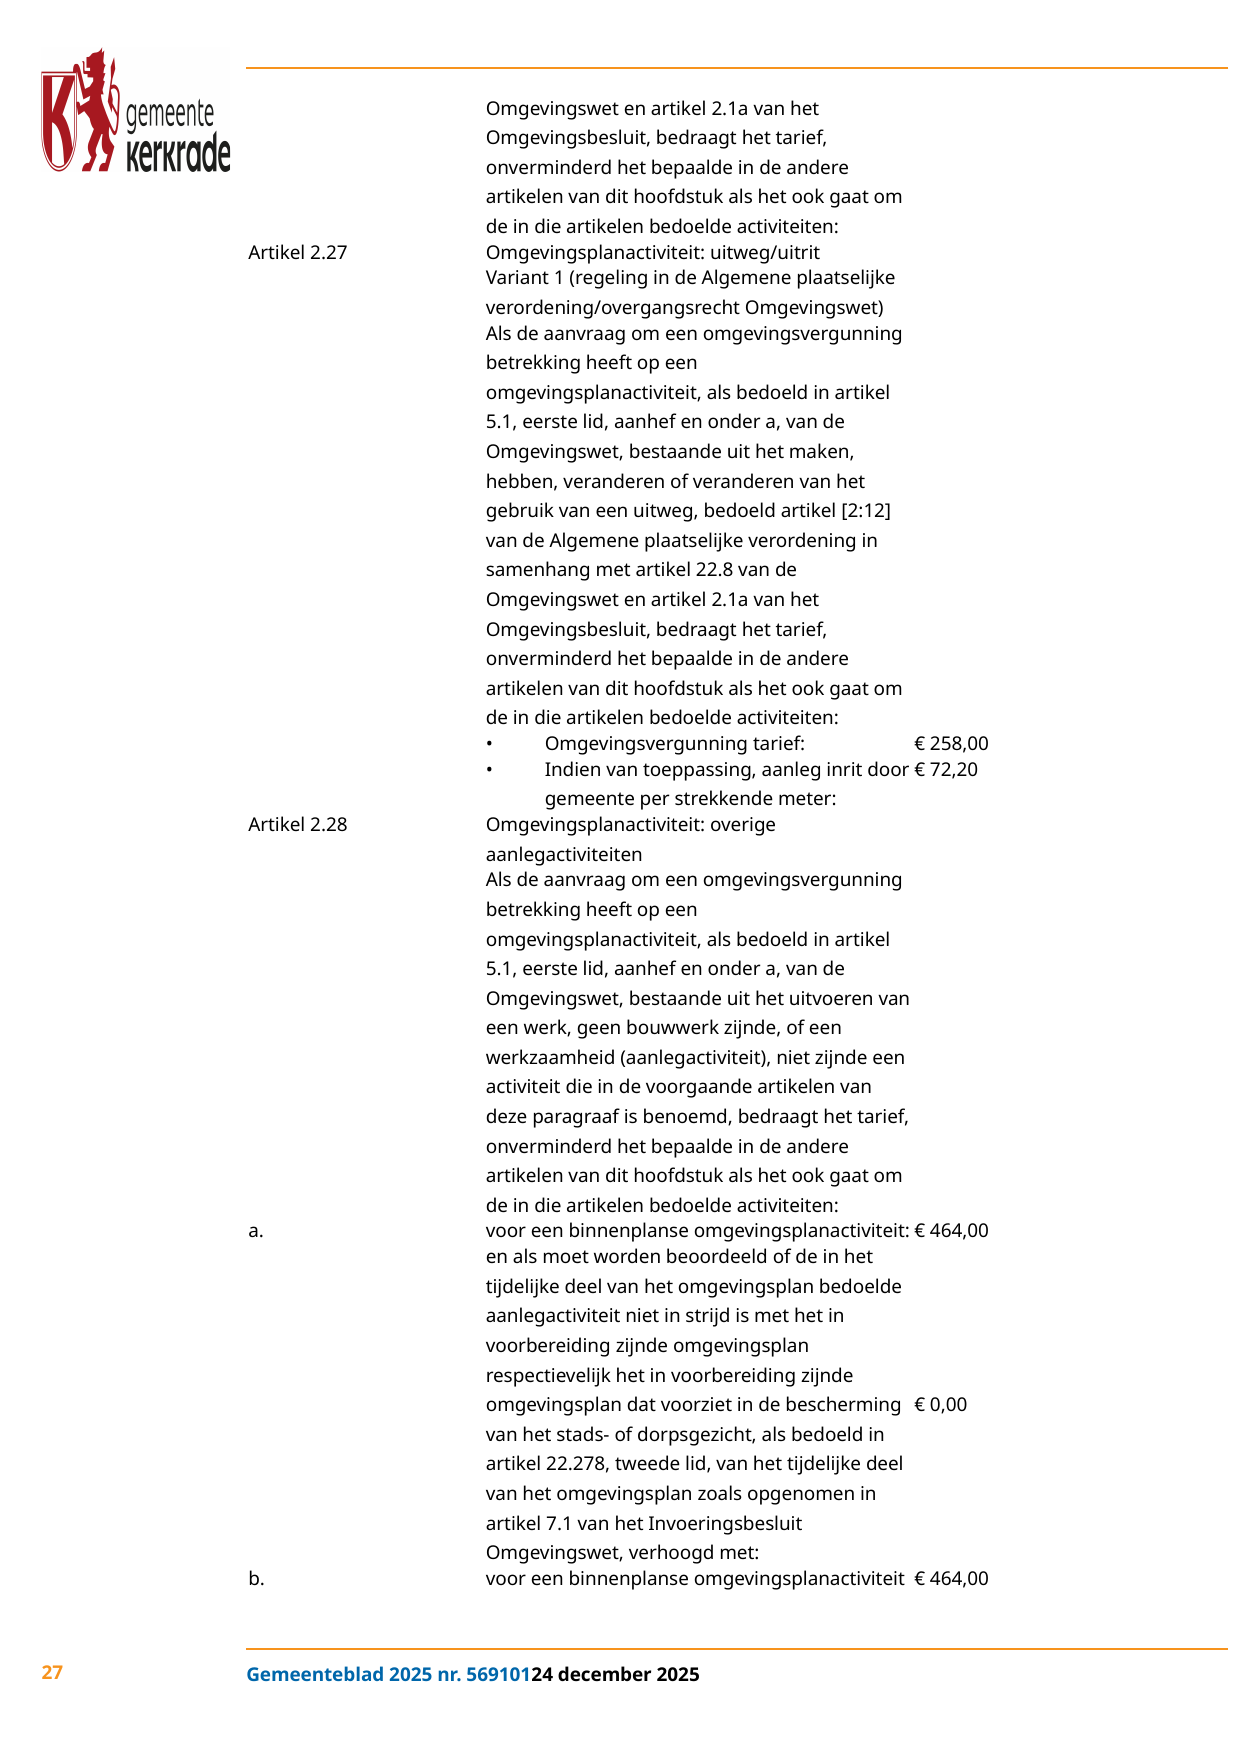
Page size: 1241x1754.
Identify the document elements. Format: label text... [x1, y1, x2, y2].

table_cell [248, 756, 486, 811]
table_cell [248, 265, 486, 320]
table_cell € 258,00 [914, 730, 1152, 756]
table_cell [248, 730, 486, 756]
table_cell [914, 320, 1152, 730]
table_cell € 464,00 [914, 1565, 1152, 1591]
table_cell voor een binnenplanse omgevingsplanactiviteit [486, 1565, 914, 1591]
picture [41, 47, 231, 172]
table_cell voor een binnenplanse omgevingsplanactiviteit: [486, 1218, 914, 1243]
table_cell Omgevingsvergunning tarief: [486, 730, 914, 756]
table_cell Variant 1 (regeling in de Algemene plaatselijke verordening/overgangsrecht Omgevingswet) [486, 265, 914, 320]
table_cell Artikel 2.27 [248, 239, 486, 264]
table_cell en als moet worden beoordeeld of de in het tijdelijke deel van het omgevingsplan bedoelde aanlegactiviteit niet in strijd is met het in voorbereiding zijnde omgevingsplan respectievelijk het in voorbereiding zijnde omgevingsplan dat voorziet in de bescherming van het stads- of dorpsgezicht, als bedoeld in artikel 22.278, tweede lid, van het tijdelijke deel van het omgevingsplan zoals opgenomen in artikel 7.1 van het Invoeringsbesluit Omgevingswet, verhoogd met: [486, 1244, 914, 1565]
table_cell [248, 867, 486, 1218]
table_cell € 0,00 [914, 1244, 1152, 1565]
table_cell Artikel 2.28 [248, 811, 486, 867]
table_cell [914, 95, 1152, 239]
table_cell [914, 239, 1152, 264]
table_cell Indien van toeppassing, aanleg inrit door gemeente per strekkende meter: [486, 756, 914, 811]
table_cell Als de aanvraag om een omgevingsvergunning betrekking heeft op een omgevingsplanactiviteit, als bedoeld in artikel 5.1, eerste lid, aanhef en onder a, van de Omgevingswet, bestaande uit het maken, hebben, veranderen of veranderen van het gebruik van een uitweg, bedoeld artikel [2:12] van de Algemene plaatselijke verordening in samenhang met artikel 22.8 van de Omgevingswet en artikel 2.1a van het Omgevingsbesluit, bedraagt het tarief, onverminderd het bepaalde in de andere artikelen van dit hoofdstuk als het ook gaat om de in die artikelen bedoelde activiteiten: [486, 320, 914, 730]
table_cell [914, 811, 1152, 867]
table_cell [914, 265, 1152, 320]
table_cell Als de aanvraag om een omgevingsvergunning betrekking heeft op een omgevingsplanactiviteit, als bedoeld in artikel 5.1, eerste lid, aanhef en onder a, van de Omgevingswet, bestaande uit het uitvoeren van een werk, geen bouwwerk zijnde, of een werkzaamheid (aanlegactiviteit), niet zijnde een activiteit die in de voorgaande artikelen van deze paragraaf is benoemd, bedraagt het tarief, onverminderd het bepaalde in de andere artikelen van dit hoofdstuk als het ook gaat om de in die artikelen bedoelde activiteiten: [486, 867, 914, 1218]
table_cell Omgevingsplanactiviteit: overige aanlegactiviteiten [486, 811, 914, 867]
table_cell b. [248, 1565, 486, 1591]
table_cell [248, 320, 486, 730]
table_cell Omgevingsplanactiviteit: uitweg/uitrit [486, 239, 914, 264]
table_cell [914, 867, 1152, 1218]
table_cell € 72,20 [914, 756, 1152, 811]
table_cell € 464,00 [914, 1218, 1152, 1243]
table_cell Omgevingswet en artikel 2.1a van het Omgevingsbesluit, bedraagt het tarief, onverminderd het bepaalde in de andere artikelen van dit hoofdstuk als het ook gaat om de in die artikelen bedoelde activiteiten: [486, 95, 914, 239]
table_cell a. [248, 1218, 486, 1243]
table_cell [248, 95, 486, 239]
table_cell [248, 1244, 486, 1565]
